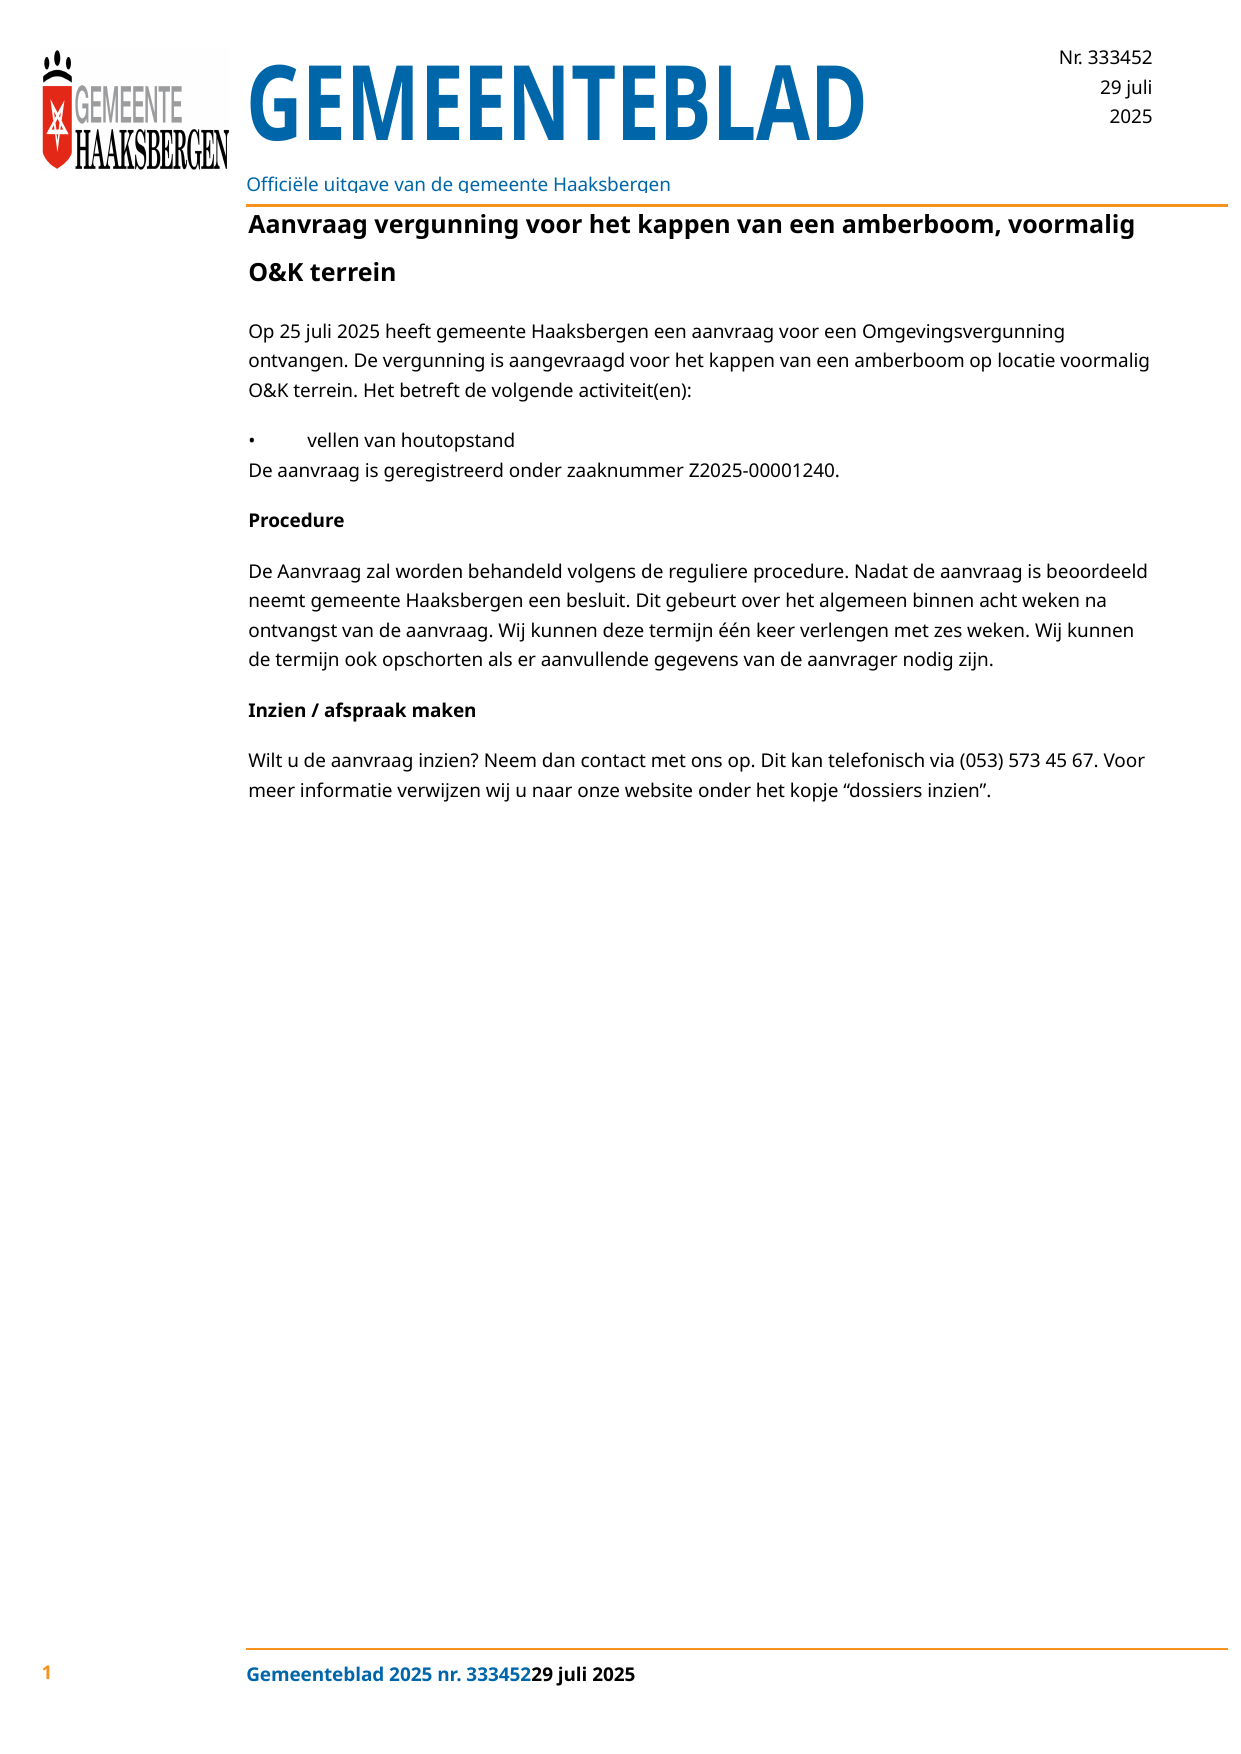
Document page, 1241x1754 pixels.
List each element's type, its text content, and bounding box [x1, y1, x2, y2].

text Aanvraag vergunning voor het kappen van een amberboom, voormalig O&K terrein [248, 207, 1152, 288]
text De aanvraag is geregistreerd onder zaaknummer Z2025-00001240. [248, 457, 1152, 483]
picture [41, 47, 231, 172]
text Procedure [248, 507, 1152, 533]
text Op 25 juli 2025 heeft gemeente Haaksbergen een aanvraag voor een Omgevingsvergunning ontvangen. De vergunning is aangevraagd voor het kappen van een amberboom op locatie voormalig O&K terrein. Het betreft de volgende activiteit(en): [248, 318, 1152, 403]
text De Aanvraag zal worden behandeld volgens de reguliere procedure. Nadat de aanvraag is beoordeeld neemt gemeente Haaksbergen een besluit. Dit gebeurt over het algemeen binnen acht weken na ontvangst van de aanvraag. Wij kunnen deze termijn één keer verlengen met zes weken. Wij kunnen de termijn ook opschorten als er aanvullende gegevens van de aanvrager nodig zijn. [248, 558, 1152, 672]
text Inzien / afspraak maken [248, 697, 1152, 723]
text Wilt u de aanvraag inzien? Neem dan contact met ons op. Dit kan telefonisch via (053) 573 45 67. Voor meer informatie verwijzen wij u naar onze website onder het kopje “dossiers inzien”. [248, 747, 1152, 803]
list vellen van houtopstand [248, 427, 1152, 453]
